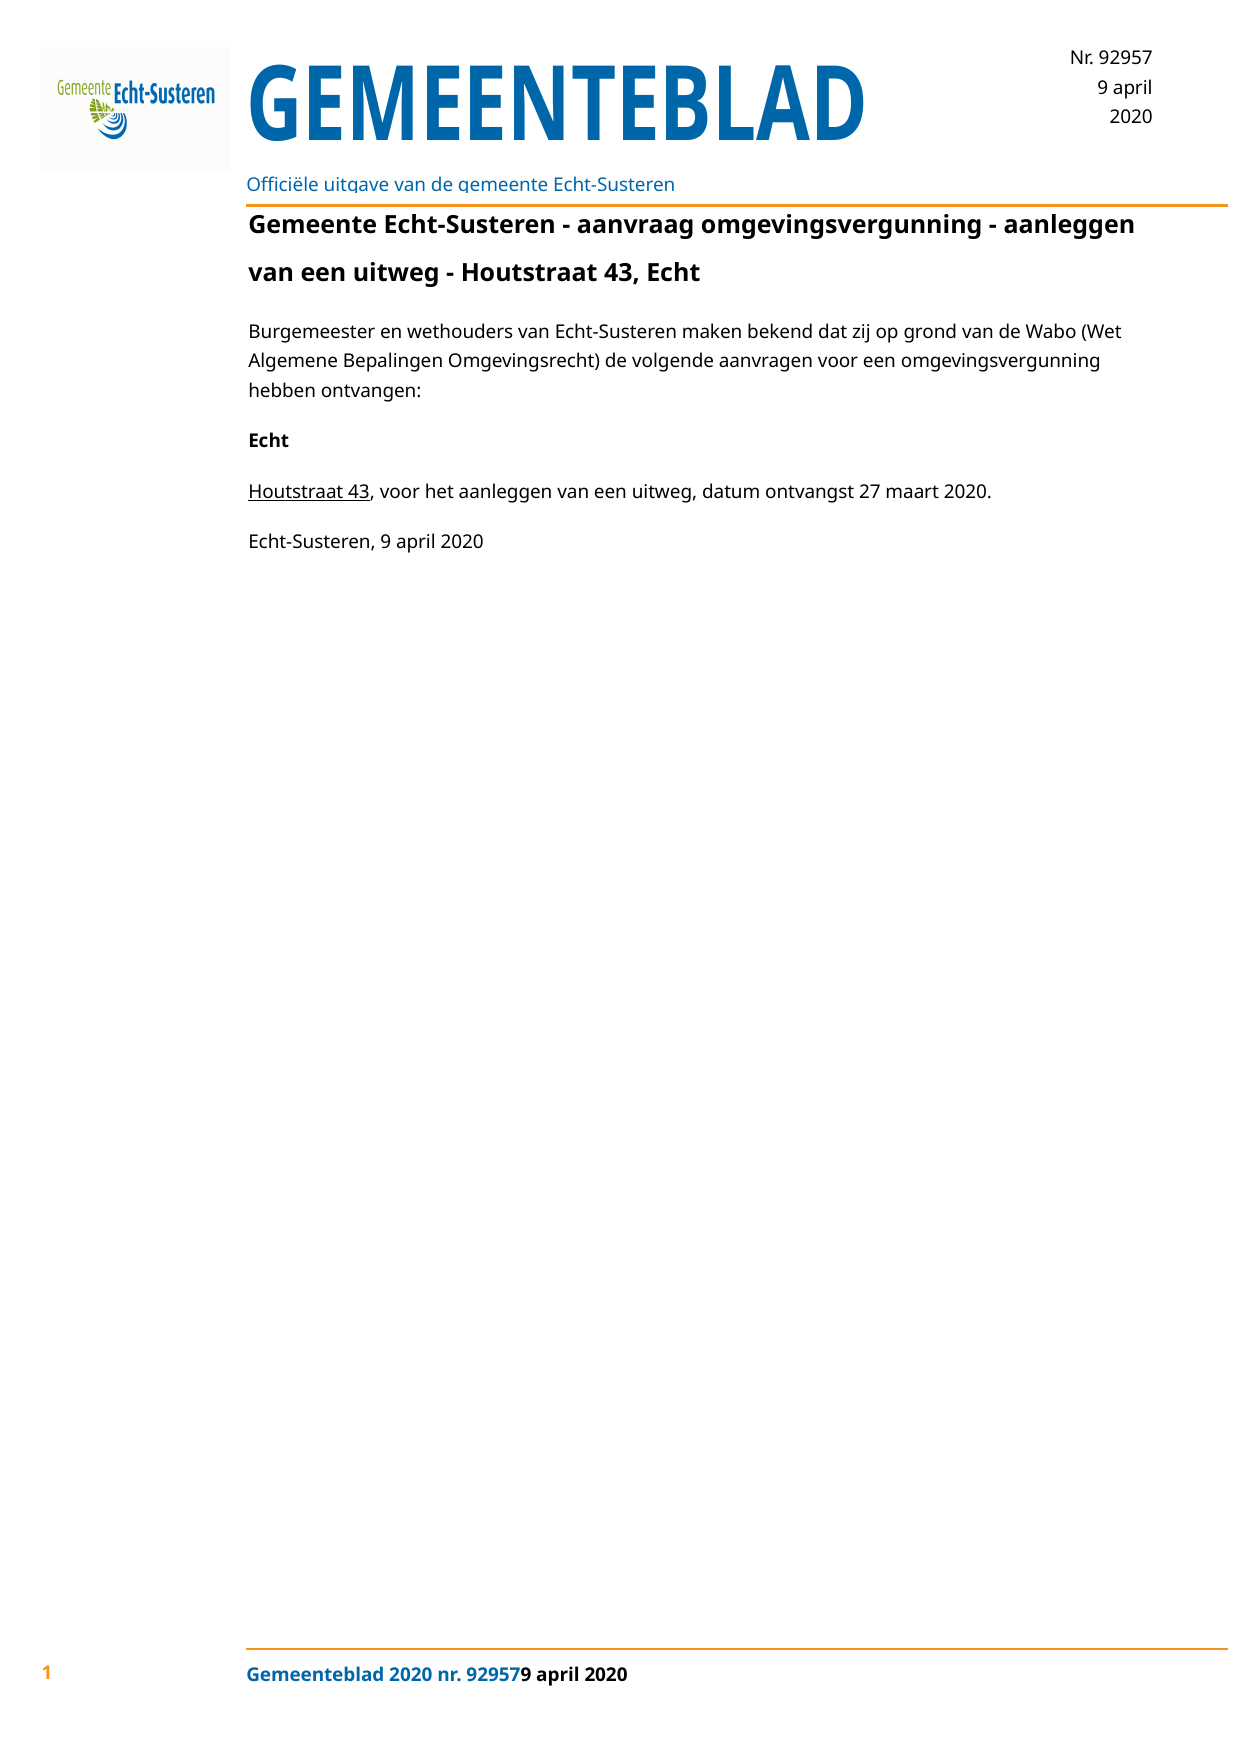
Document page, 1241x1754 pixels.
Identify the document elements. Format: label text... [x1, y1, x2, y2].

text Echt [248, 427, 1152, 453]
text Gemeente Echt-Susteren - aanvraag omgevingsvergunning - aanleggen van een uitweg - Houtstraat 43, Echt [248, 207, 1152, 288]
picture [41, 47, 231, 172]
text Burgemeester en wethouders van Echt-Susteren maken bekend dat zij op grond van de Wabo (Wet Algemene Bepalingen Omgevingsrecht) de volgende aanvragen voor een omgevingsvergunning hebben ontvangen: [248, 318, 1152, 403]
text Echt-Susteren, 9 april 2020 [248, 528, 1152, 554]
text Houtstraat 43, voor het aanleggen van een uitweg, datum ontvangst 27 maart 2020. [248, 478, 1152, 504]
